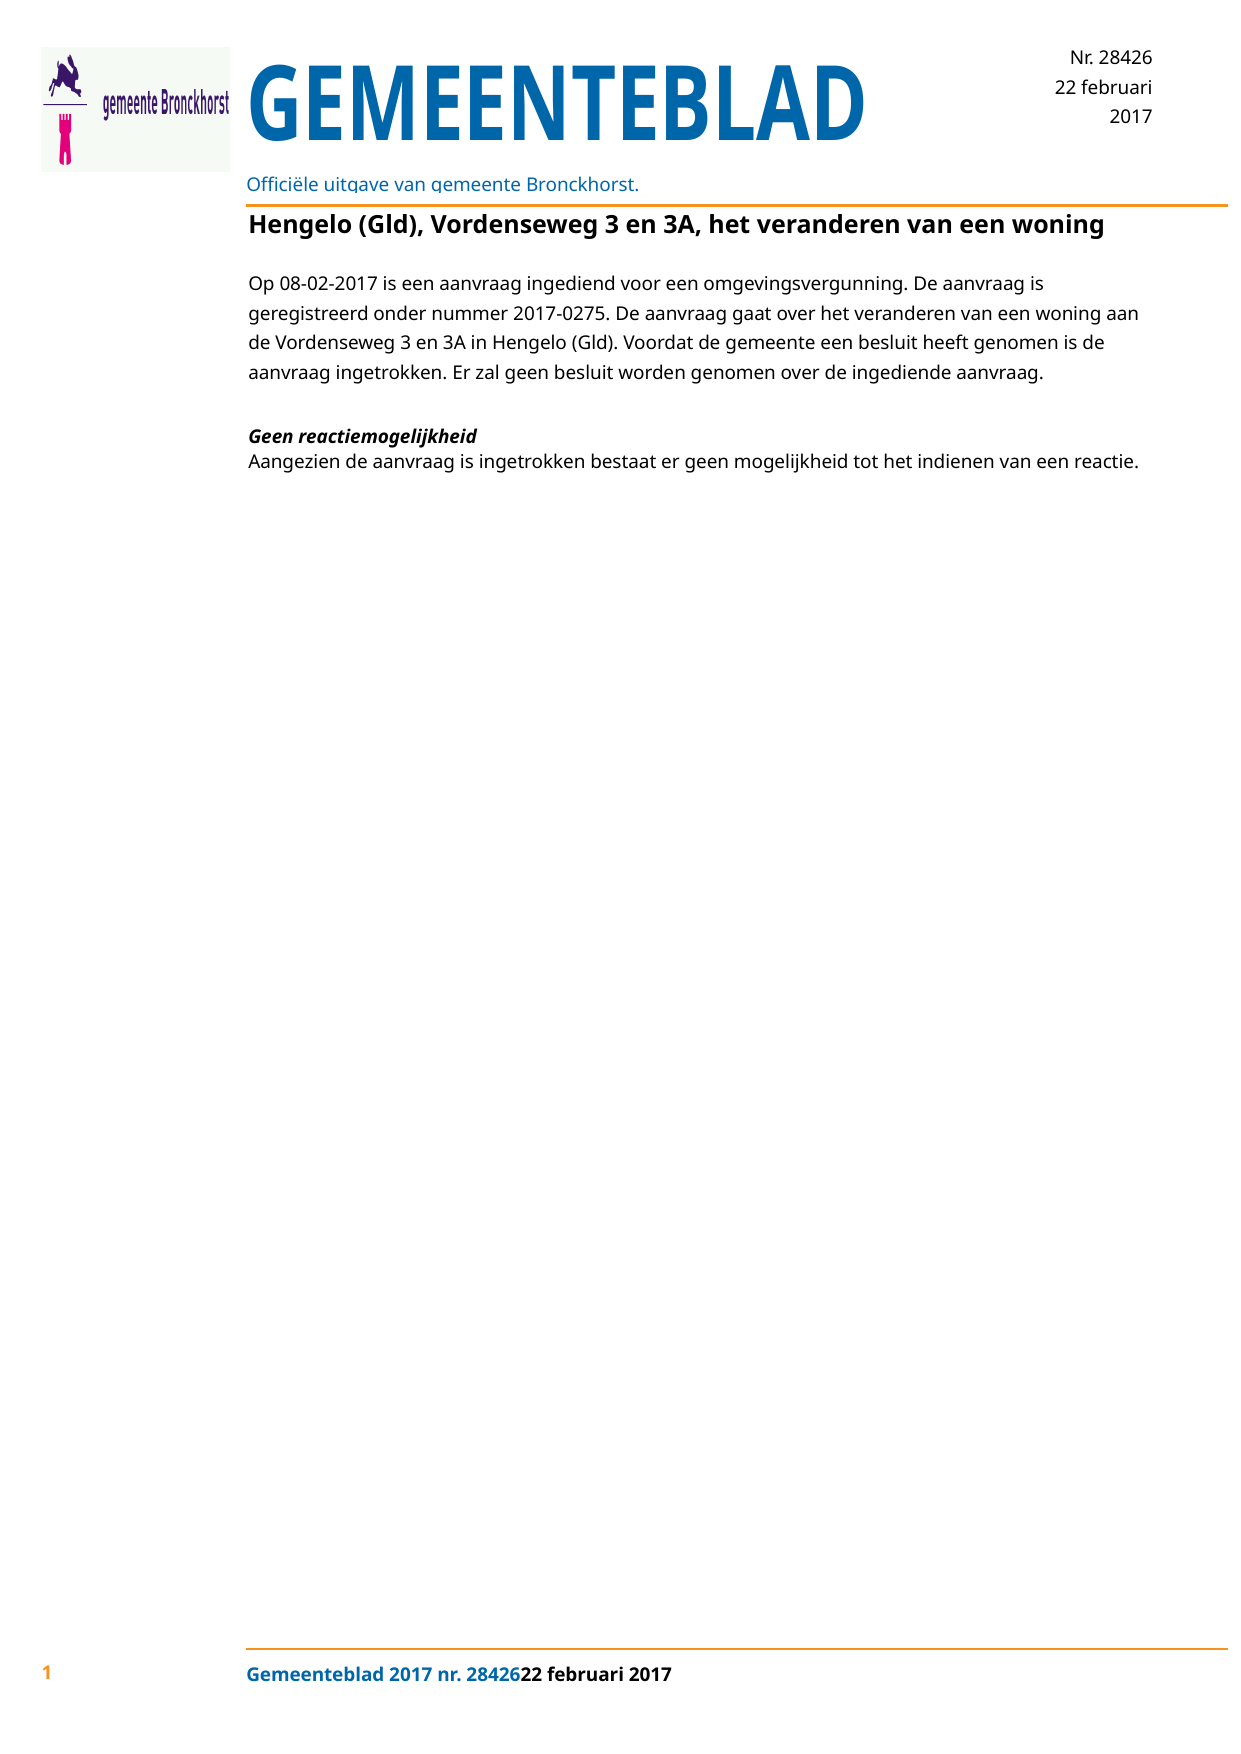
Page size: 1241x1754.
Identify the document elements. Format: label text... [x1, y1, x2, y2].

text Hengelo (Gld), Vordenseweg 3 en 3A, het veranderen van een woning [248, 207, 1152, 241]
text Op 08-02-2017 is een aanvraag ingediend voor een omgevingsvergunning. De aanvraag is geregistreerd onder nummer 2017-0275. De aanvraag gaat over het veranderen van een woning aan de Vordenseweg 3 en 3A in Hengelo (Gld). Voordat de gemeente een besluit heeft genomen is de aanvraag ingetrokken. Er zal geen besluit worden genomen over de ingediende aanvraag. [248, 270, 1152, 385]
text Geen reactiemogelijkheid [248, 423, 1152, 449]
picture [41, 47, 231, 172]
text Aangezien de aanvraag is ingetrokken bestaat er geen mogelijkheid tot het indienen van een reactie. [248, 449, 1152, 474]
